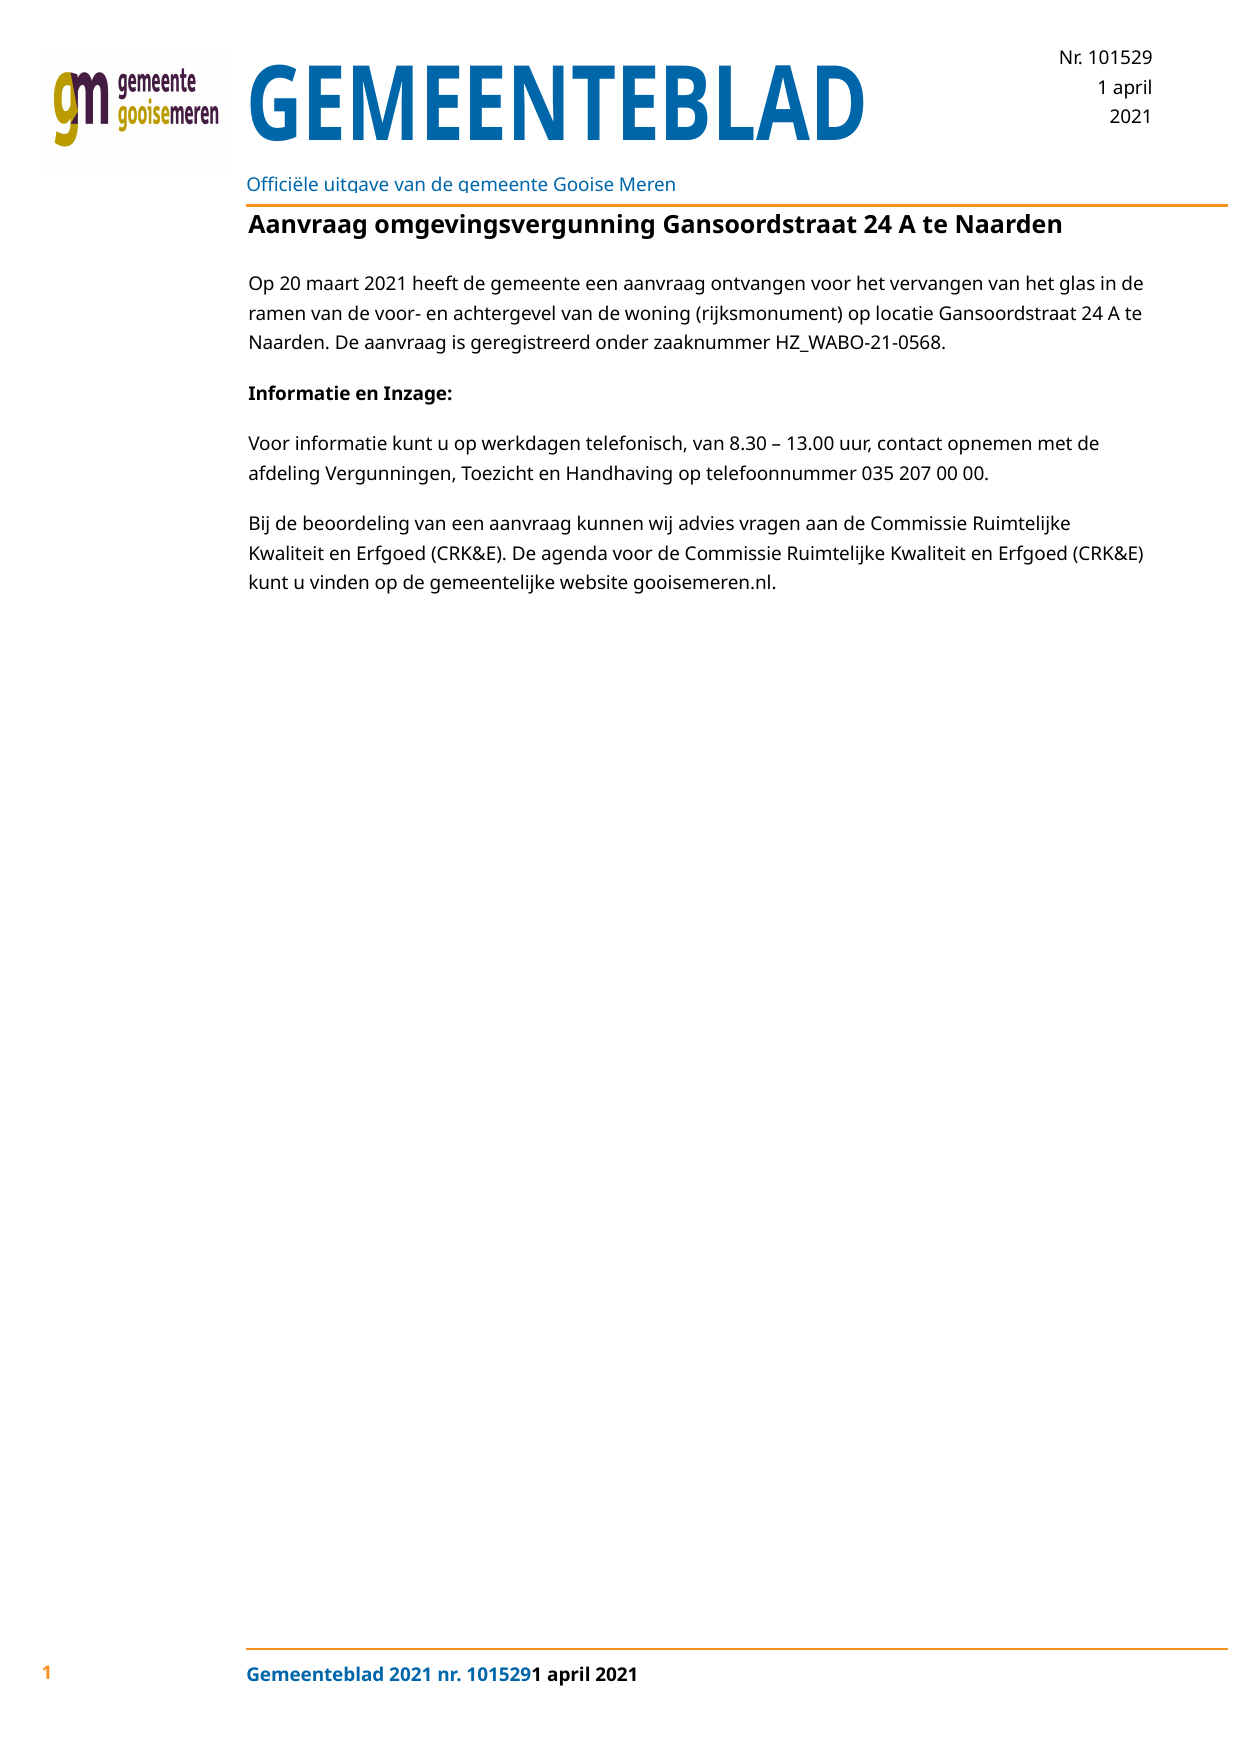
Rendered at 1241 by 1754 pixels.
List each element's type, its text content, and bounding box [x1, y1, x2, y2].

picture [41, 47, 231, 172]
text Voor informatie kunt u op werkdagen telefonisch, van 8.30 – 13.00 uur, contact opnemen met de afdeling Vergunningen, Toezicht en Handhaving op telefoonnummer 035 207 00 00. [248, 430, 1152, 486]
text Aanvraag omgevingsvergunning Gansoordstraat 24 A te Naarden [248, 207, 1152, 241]
text Informatie en Inzage: [248, 380, 1152, 406]
text Op 20 maart 2021 heeft de gemeente een aanvraag ontvangen voor het vervangen van het glas in de ramen van de voor- en achtergevel van de woning (rijksmonument) op locatie Gansoordstraat 24 A te Naarden. De aanvraag is geregistreerd onder zaaknummer HZ_WABO-21-0568. [248, 270, 1152, 355]
text Bij de beoordeling van een aanvraag kunnen wij advies vragen aan de Commissie Ruimtelijke Kwaliteit en Erfgoed (CRK&E). De agenda voor de Commissie Ruimtelijke Kwaliteit en Erfgoed (CRK&E) kunt u vinden op de gemeentelijke website gooisemeren.nl. [248, 510, 1152, 595]
